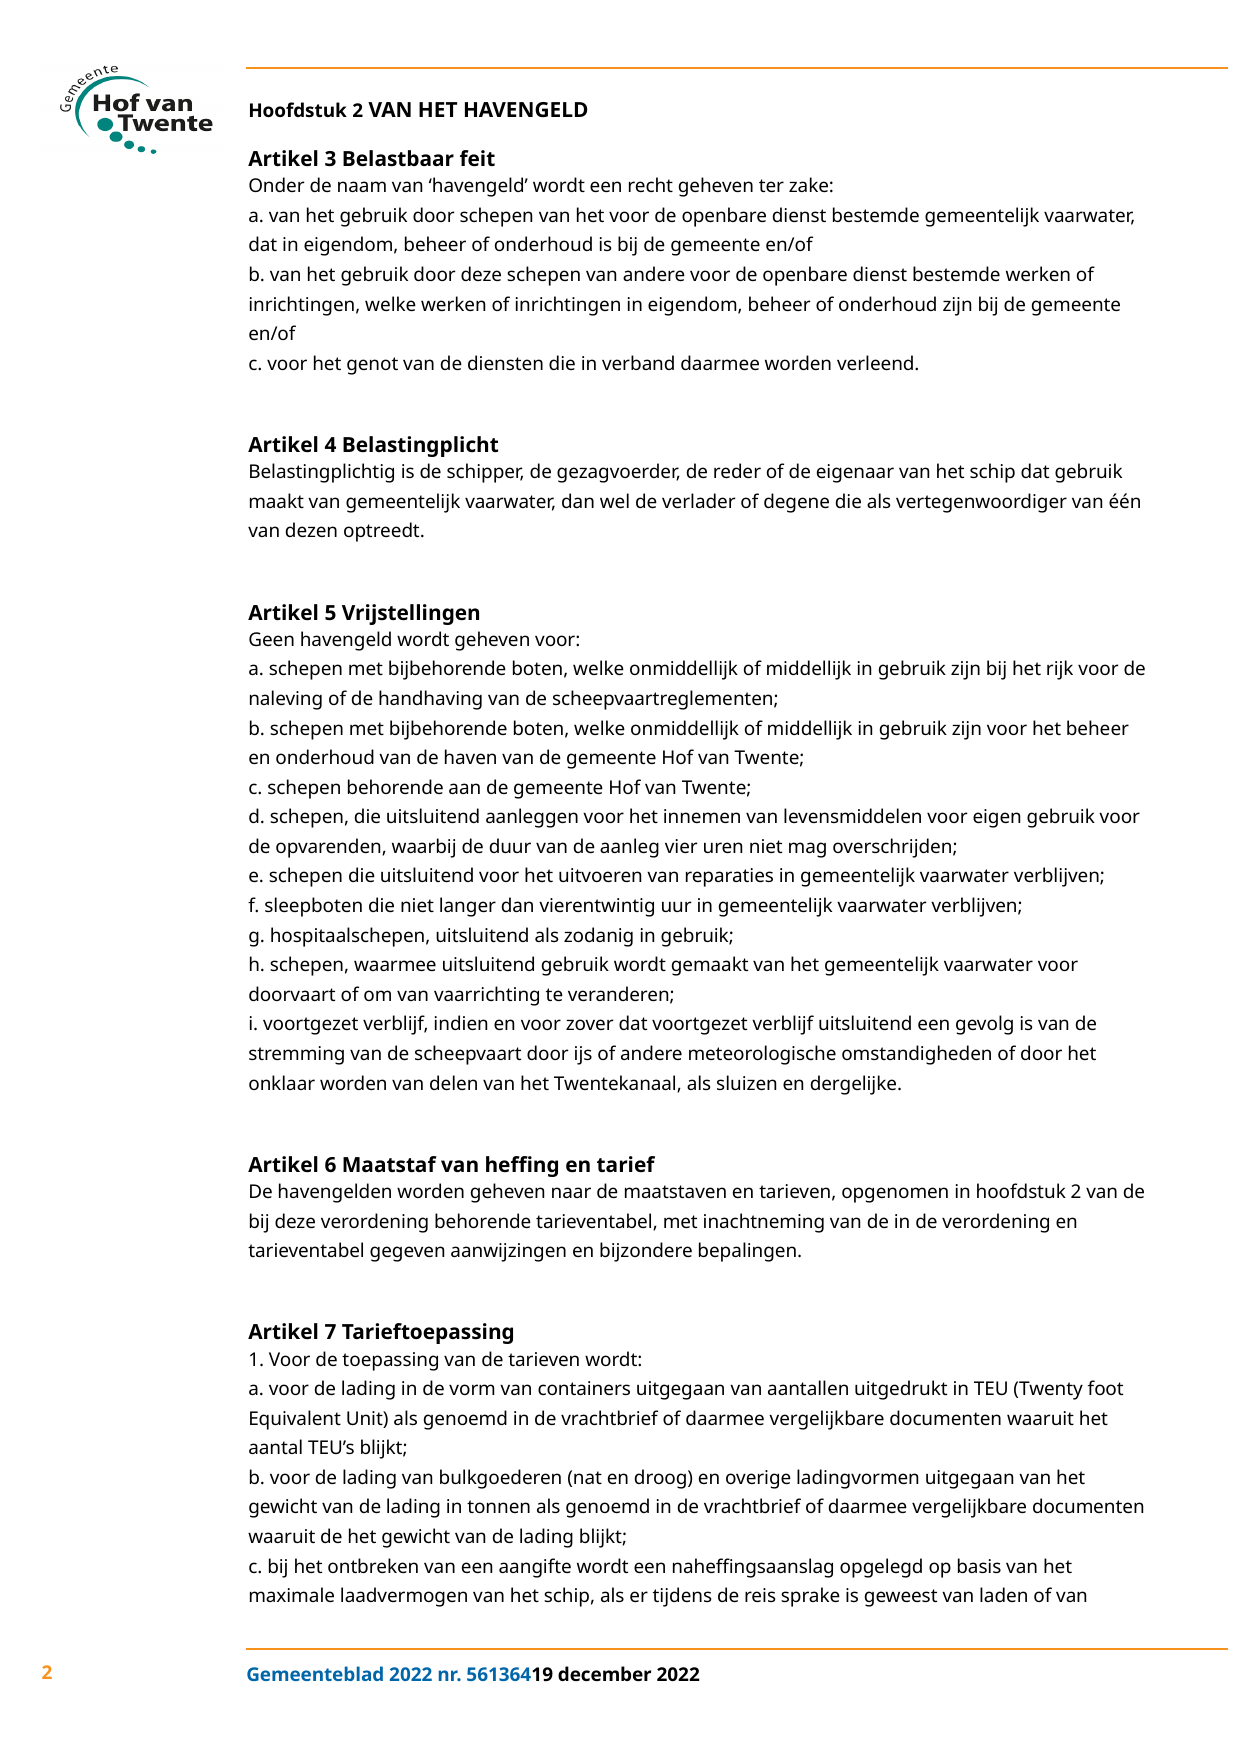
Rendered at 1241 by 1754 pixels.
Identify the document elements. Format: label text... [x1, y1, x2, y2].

text a. voor de lading in de vorm van containers uitgegaan van aantallen uitgedrukt in TEU (Twenty foot Equivalent Unit) als genoemd in de vrachtbrief of daarmee vergelijkbare documenten waaruit het aantal TEU’s blijkt; [248, 1375, 1152, 1460]
text Artikel 5 Vrijstellingen [248, 598, 1152, 626]
text Belastingplichtig is de schipper, de gezagvoerder, de reder of de eigenaar van het schip dat gebruik maakt van gemeentelijk vaarwater, dan wel de verlader of degene die als vertegenwoordiger van één van dezen optreedt. [248, 458, 1152, 543]
text Artikel 6 Maatstaf van heffing en tarief [248, 1150, 1152, 1178]
text b. van het gebruik door deze schepen van andere voor de openbare dienst bestemde werken of inrichtingen, welke werken of inrichtingen in eigendom, beheer of onderhoud zijn bij de gemeente en/of [248, 261, 1152, 346]
text e. schepen die uitsluitend voor het uitvoeren van reparaties in gemeentelijk vaarwater verblijven; [248, 863, 1152, 888]
text g. hospitaalschepen, uitsluitend als zodanig in gebruik; [248, 922, 1152, 948]
text Artikel 7 Tarieftoepassing [248, 1317, 1152, 1346]
text De havengelden worden geheven naar de maatstaven en tarieven, opgenomen in hoofdstuk 2 van de bij deze verordening behorende tarieventabel, met inachtneming van de in de verordening en tarieventabel gegeven aanwijzingen en bijzondere bepalingen. [248, 1178, 1152, 1263]
text Onder de naam van ‘havengeld’ wordt een recht geheven ter zake: [248, 172, 1152, 198]
picture [41, 47, 231, 172]
text c. bij het ontbreken van een aangifte wordt een naheffingsaanslag opgelegd op basis van het maximale laadvermogen van het schip, als er tijdens de reis sprake is geweest van laden of van [248, 1553, 1152, 1608]
text a. schepen met bijbehorende boten, welke onmiddellijk of middellijk in gebruik zijn bij het rijk voor de naleving of de handhaving van de scheepvaartreglementen; [248, 656, 1152, 711]
text Geen havengeld wordt geheven voor: [248, 626, 1152, 652]
text f. sleepboten die niet langer dan vierentwintig uur in gemeentelijk vaarwater verblijven; [248, 892, 1152, 918]
text 1. Voor de toepassing van de tarieven wordt: [248, 1346, 1152, 1372]
text h. schepen, waarmee uitsluitend gebruik wordt gemaakt van het gemeentelijk vaarwater voor doorvaart of om van vaarrichting te veranderen; [248, 951, 1152, 1007]
text Artikel 4 Belastingplicht [248, 430, 1152, 458]
text Artikel 3 Belastbaar feit [248, 144, 1152, 172]
text b. voor de lading van bulkgoederen (nat en droog) en overige ladingvormen uitgegaan van het gewicht van de lading in tonnen als genoemd in de vrachtbrief of daarmee vergelijkbare documenten waaruit de het gewicht van de lading blijkt; [248, 1464, 1152, 1549]
text Hoofdstuk 2 VAN HET HAVENGELD [248, 95, 1152, 123]
text b. schepen met bijbehorende boten, welke onmiddellijk of middellijk in gebruik zijn voor het beheer en onderhoud van de haven van de gemeente Hof van Twente; [248, 715, 1152, 770]
text c. voor het genot van de diensten die in verband daarmee worden verleend. [248, 350, 1152, 376]
text c. schepen behorende aan de gemeente Hof van Twente; [248, 774, 1152, 800]
text a. van het gebruik door schepen van het voor de openbare dienst bestemde gemeentelijk vaarwater, dat in eigendom, beheer of onderhoud is bij de gemeente en/of [248, 202, 1152, 257]
text i. voortgezet verblijf, indien en voor zover dat voortgezet verblijf uitsluitend een gevolg is van de stremming van de scheepvaart door ijs of andere meteorologische omstandigheden of door het onklaar worden van delen van het Twentekanaal, als sluizen en dergelijke. [248, 1011, 1152, 1096]
text d. schepen, die uitsluitend aanleggen voor het innemen van levensmiddelen voor eigen gebruik voor de opvarenden, waarbij de duur van de aanleg vier uren niet mag overschrijden; [248, 803, 1152, 859]
